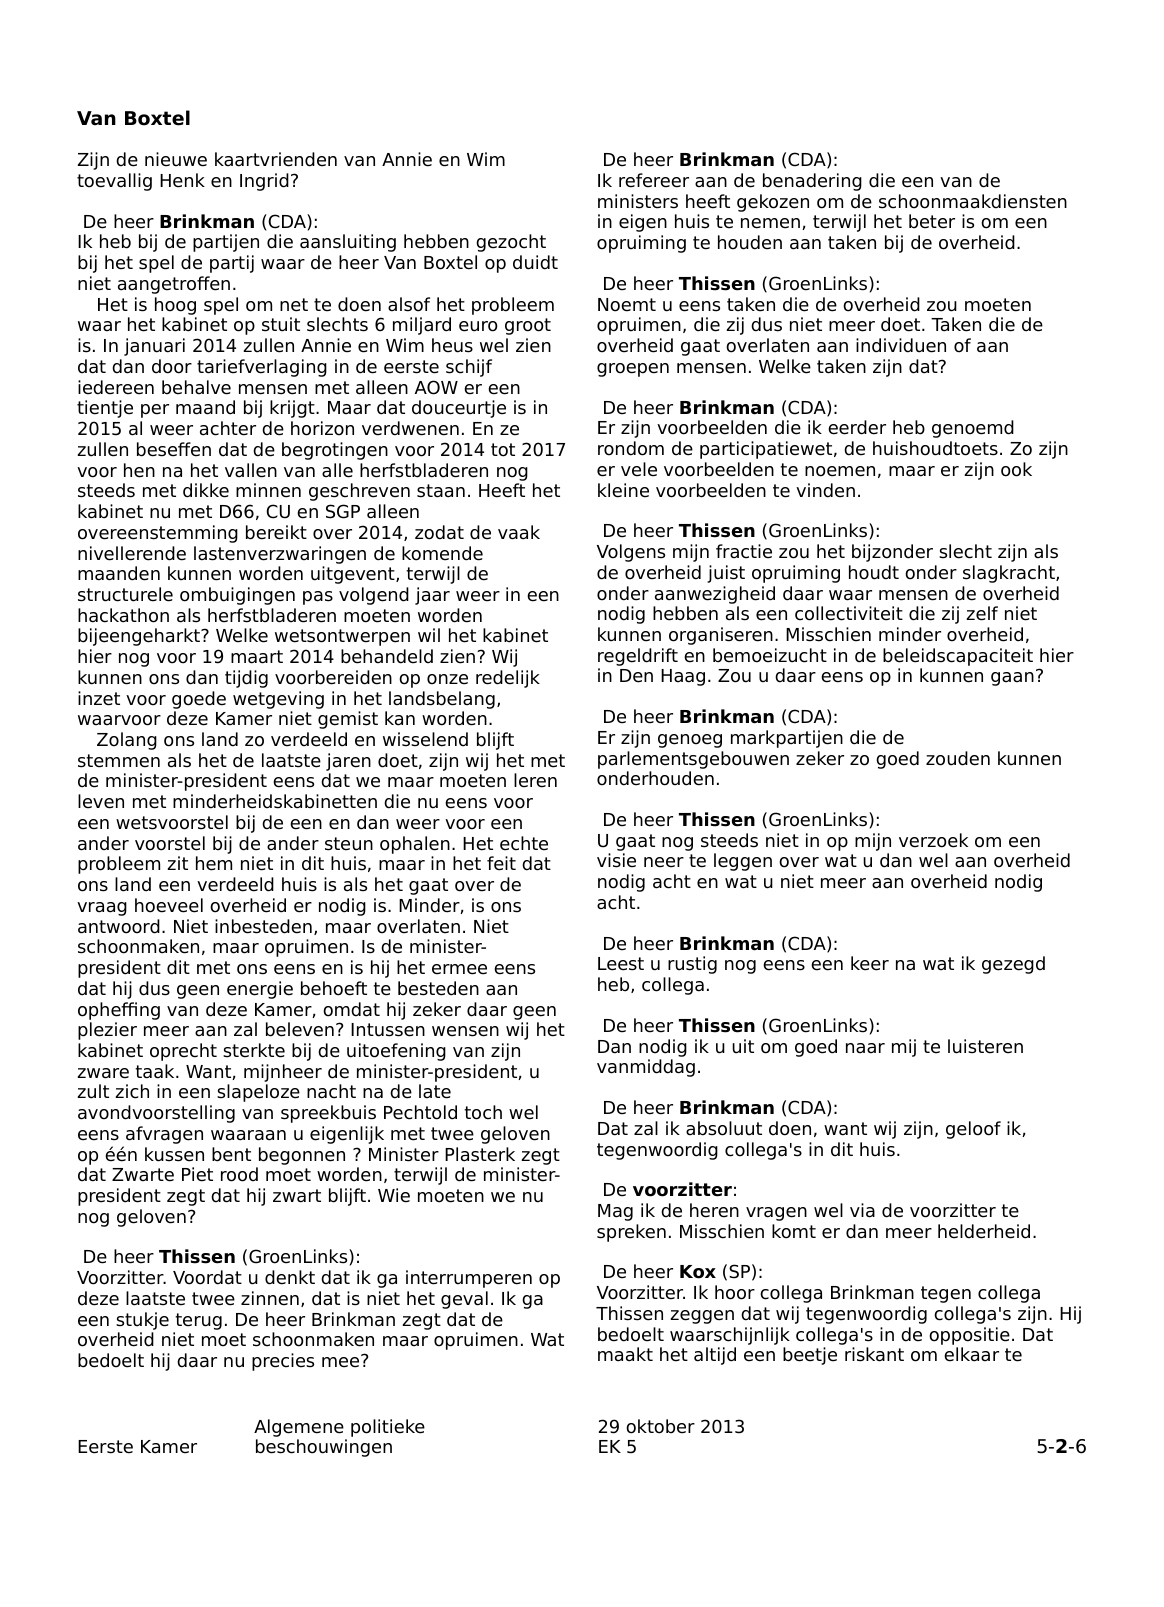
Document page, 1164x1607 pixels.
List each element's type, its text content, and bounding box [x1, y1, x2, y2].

text Ik heb bij de partijen die aansluiting hebben gezocht bij het spel de partij waar de heer Van Boxtel op duidt niet aangetroffen. [77, 232, 567, 294]
text Dat zal ik absoluut doen, want wij zijn, geloof ik, tegenwoordig collega's in dit huis. [596, 1119, 1087, 1160]
text De heer Kox (SP): [596, 1262, 1087, 1283]
text Voorzitter. Ik hoor collega Brinkman tegen collega Thissen zeggen dat wij tegenwoordig collega's zijn. Hij bedoelt waarschijnlijk collega's in de oppositie. Dat maakt het altijd een beetje riskant om elkaar te [596, 1283, 1087, 1366]
text Het is hoog spel om net te doen alsof het probleem waar het kabinet op stuit slechts 6 miljard euro groot is. In januari 2014 zullen Annie en Wim heus wel zien dat dan door tariefverlaging in de eerste schijf iedereen behalve mensen met alleen AOW er een tientje per maand bij krijgt. Maar dat douceurtje is in 2015 al weer achter de horizon verdwenen. En ze zullen beseffen dat de begrotingen voor 2014 tot 2017 voor hen na het vallen van alle herfstbladeren nog steeds met dikke minnen geschreven staan. Heeft het kabinet nu met D66, CU en SGP alleen overeenstemming bereikt over 2014, zodat de vaak nivellerende lastenverzwaringen de komende maanden kunnen worden uitgevent, terwijl de structurele ombuigingen pas volgend jaar weer in een hackathon als herfstbladeren moeten worden bijeengeharkt? Welke wetsontwerpen wil het kabinet hier nog voor 19 maart 2014 behandeld zien? Wij kunnen ons dan tijdig voorbereiden op onze redelijk inzet voor goede wetgeving in het landsbelang, waarvoor deze Kamer niet gemist kan worden. [77, 294, 567, 730]
text De heer Brinkman (CDA): [596, 933, 1087, 954]
text De heer Thissen (GroenLinks): [596, 521, 1087, 542]
text De heer Thissen (GroenLinks): [596, 1016, 1087, 1036]
text Volgens mijn fractie zou het bijzonder slecht zijn als de overheid juist opruiming houdt onder slagkracht, onder aanwezigheid daar waar mensen de overheid nodig hebben als een collectiviteit die zij zelf niet kunnen organiseren. Misschien minder overheid, regeldrift en bemoeizucht in de beleidscapaciteit hier in Den Haag. Zou u daar eens op in kunnen gaan? [596, 542, 1087, 687]
text Er zijn genoeg markpartijen die de parlementsgebouwen zeker zo goed zouden kunnen onderhouden. [596, 728, 1087, 790]
text De heer Thissen (GroenLinks): [77, 1247, 567, 1268]
text Ik refereer aan de benadering die een van de ministers heeft gekozen om de schoonmaakdiensten in eigen huis te nemen, terwijl het beter is om een opruiming te houden aan taken bij de overheid. [596, 171, 1087, 254]
text U gaat nog steeds niet in op mijn verzoek om een visie neer te leggen over wat u dan wel aan overheid nodig acht en wat u niet meer aan overheid nodig acht. [596, 831, 1087, 913]
text De heer Thissen (GroenLinks): [596, 810, 1087, 831]
text Leest u rustig nog eens een keer na wat ik gezegd heb, collega. [596, 954, 1087, 996]
text Dan nodig ik u uit om goed naar mij te luisteren vanmiddag. [596, 1036, 1087, 1078]
text Mag ik de heren vragen wel via de voorzitter te spreken. Misschien komt er dan meer helderheid. [596, 1201, 1087, 1242]
text Noemt u eens taken die de overheid zou moeten opruimen, die zij dus niet meer doet. Taken die de overheid gaat overlaten aan individuen of aan groepen mensen. Welke taken zijn dat? [596, 294, 1087, 377]
text Er zijn voorbeelden die ik eerder heb genoemd rondom de participatiewet, de huishoudtoets. Zo zijn er vele voorbeelden te noemen, maar er zijn ook kleine voorbeelden te vinden. [596, 418, 1087, 501]
text De heer Brinkman (CDA): [77, 212, 567, 232]
text De heer Brinkman (CDA): [596, 1098, 1087, 1119]
text De heer Brinkman (CDA): [596, 150, 1087, 171]
text Zijn de nieuwe kaartvrienden van Annie en Wim toevallig Henk en Ingrid? [77, 150, 567, 192]
text Voorzitter. Voordat u denkt dat ik ga interrumperen op deze laatste twee zinnen, dat is niet het geval. Ik ga een stukje terug. De heer Brinkman zegt dat de overheid niet moet schoonmaken maar opruimen. Wat bedoelt hij daar nu precies mee? [77, 1268, 567, 1372]
text Zolang ons land zo verdeeld en wisselend blijft stemmen als het de laatste jaren doet, zijn wij het met de minister-president eens dat we maar moeten leren leven met minderheidskabinetten die nu eens voor een wetsvoorstel bij de een en dan weer voor een ander voorstel bij de ander steun ophalen. Het echte probleem zit hem niet in dit huis, maar in het feit dat ons land een verdeeld huis is als het gaat over de vraag hoeveel overheid er nodig is. Minder, is ons antwoord. Niet inbesteden, maar overlaten. Niet schoonmaken, maar opruimen. Is de minister-president dit met ons eens en is hij het ermee eens dat hij dus geen energie behoeft te besteden aan opheffing van deze Kamer, omdat hij zeker daar geen plezier meer aan zal beleven? Intussen wensen wij het kabinet oprecht sterkte bij de uitoefening van zijn zware taak. Want, mijnheer de minister-president, u zult zich in een slapeloze nacht na de late avondvoorstelling van spreekbuis Pechtold toch wel eens afvragen waaraan u eigenlijk met twee geloven op één kussen bent begonnen ? Minister Plasterk zegt dat Zwarte Piet rood moet worden, terwijl de minister-president zegt dat hij zwart blijft. Wie moeten we nu nog geloven? [77, 730, 567, 1227]
text De heer Thissen (GroenLinks): [596, 274, 1087, 294]
text De heer Brinkman (CDA): [596, 397, 1087, 418]
text De voorzitter: [596, 1180, 1087, 1201]
text De heer Brinkman (CDA): [596, 707, 1087, 728]
